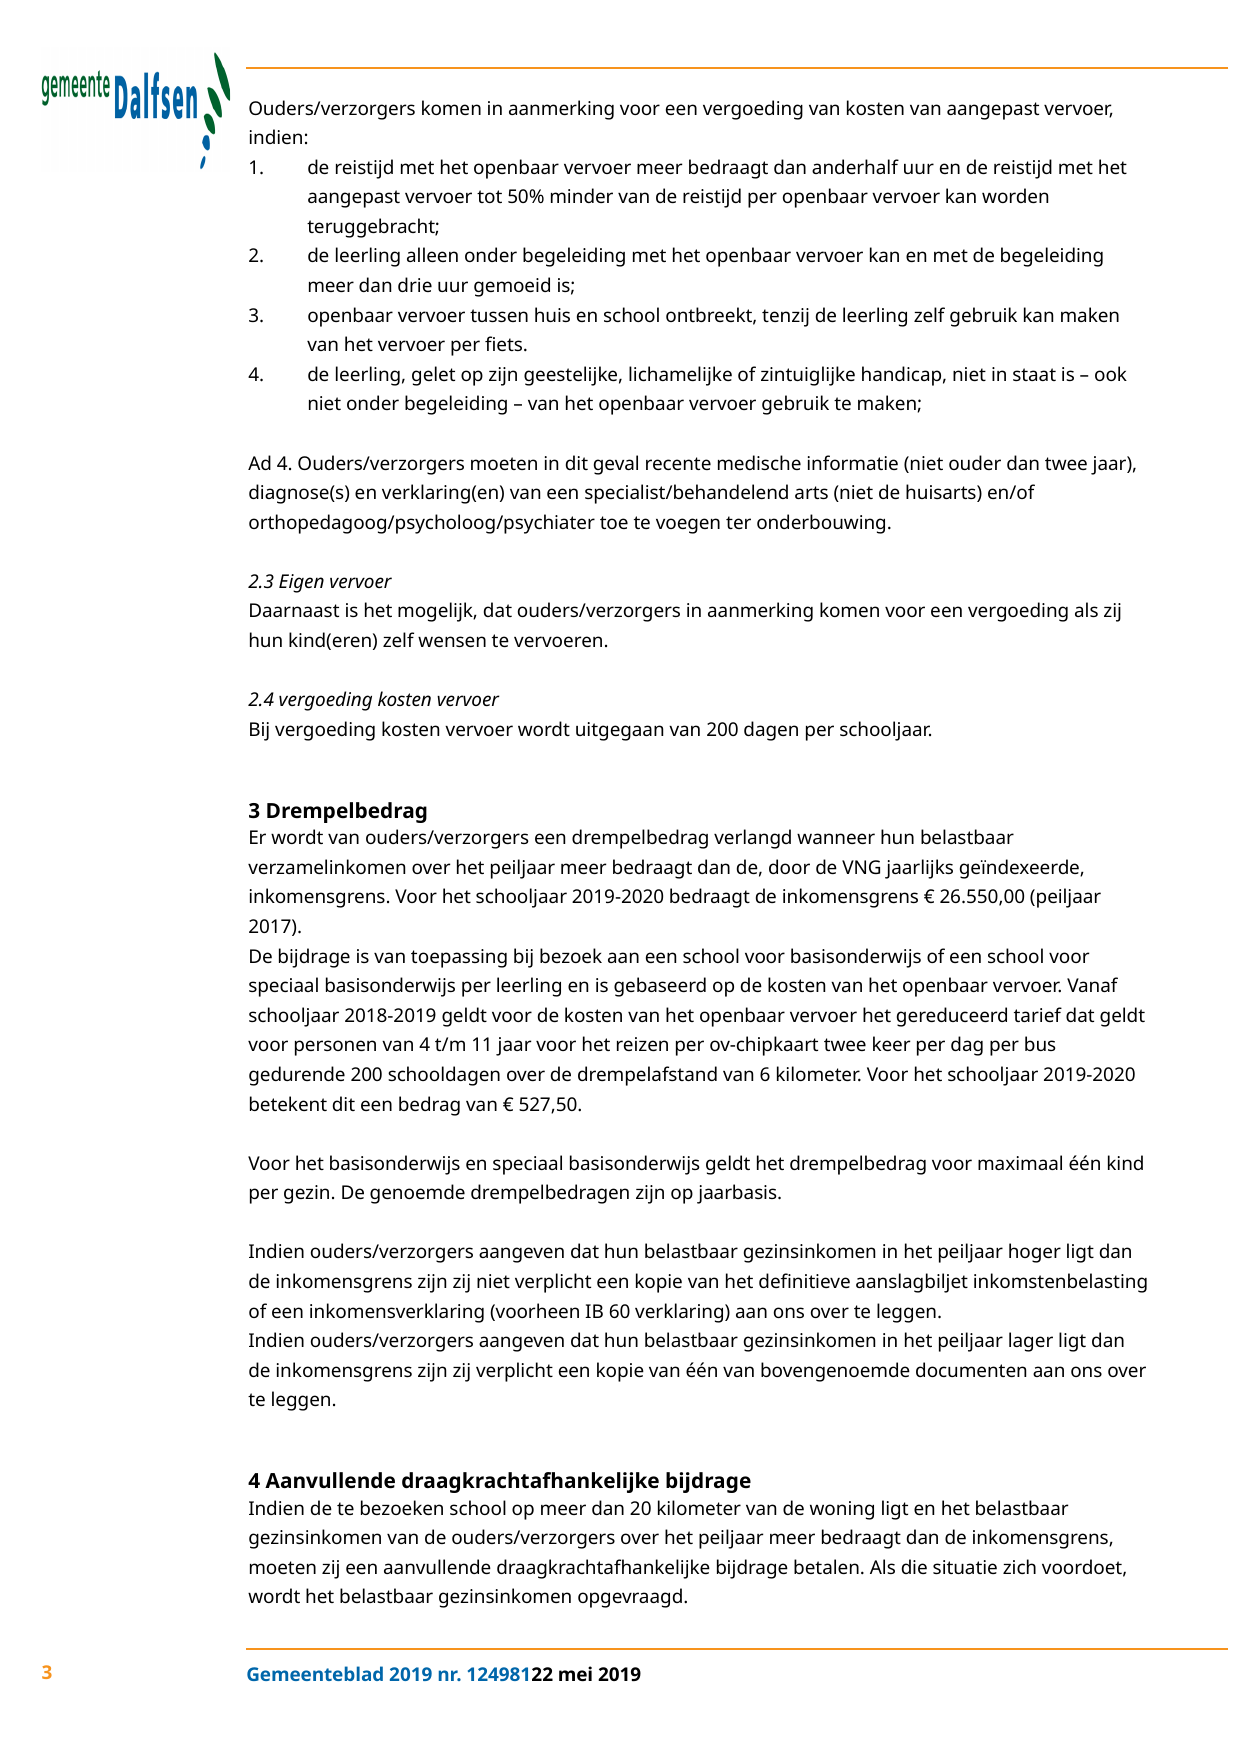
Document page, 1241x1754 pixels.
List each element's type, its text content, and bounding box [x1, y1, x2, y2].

text Voor het basisonderwijs en speciaal basisonderwijs geldt het drempelbedrag voor maximaal één kind per gezin. De genoemde drempelbedragen zijn op jaarbasis. [248, 1150, 1152, 1205]
list de leerling, gelet op zijn geestelijke, lichamelijke of zintuiglijke handicap, niet in staat is – ook niet onder begeleiding – van het openbaar vervoer gebruik te maken; [248, 361, 1152, 416]
text 3 Drempelbedrag [248, 796, 1152, 824]
list openbaar vervoer tussen huis en school ontbreekt, tenzij de leerling zelf gebruik kan maken van het vervoer per fiets. [248, 302, 1152, 357]
text Er wordt van ouders/verzorgers een drempelbedrag verlangd wanneer hun belastbaar verzamelinkomen over het peiljaar meer bedraagt dan de, door de VNG jaarlijks geïndexeerde, inkomensgrens. Voor het schooljaar 2019-2020 bedraagt de inkomensgrens € 26.550,00 (peiljaar 2017). [248, 824, 1152, 939]
text Indien ouders/verzorgers aangeven dat hun belastbaar gezinsinkomen in het peiljaar lager ligt dan de inkomensgrens zijn zij verplicht een kopie van één van bovengenoemde documenten aan ons over te leggen. [248, 1327, 1152, 1412]
text Ad 4. Ouders/verzorgers moeten in dit geval recente medische informatie (niet ouder dan twee jaar), diagnose(s) en verklaring(en) van een specialist/behandelend arts (niet de huisarts) en/of orthopedagoog/psycholoog/psychiater toe te voegen ter onderbouwing. [248, 450, 1152, 535]
text 4 Aanvullende draagkrachtafhankelijke bijdrage [248, 1467, 1152, 1495]
text 2.4 vergoeding kosten vervoer [248, 686, 1152, 712]
picture [41, 47, 231, 172]
text Indien ouders/verzorgers aangeven dat hun belastbaar gezinsinkomen in het peiljaar hoger ligt dan de inkomensgrens zijn zij niet verplicht een kopie van het definitieve aanslagbiljet inkomstenbelasting of een inkomensverklaring (voorheen IB 60 verklaring) aan ons over te leggen. [248, 1239, 1152, 1323]
text 2.3 Eigen vervoer [248, 568, 1152, 594]
text De bijdrage is van toepassing bij bezoek aan een school voor basisonderwijs of een school voor speciaal basisonderwijs per leerling en is gebaseerd op de kosten van het openbaar vervoer. Vanaf schooljaar 2018-2019 geldt voor de kosten van het openbaar vervoer het gereduceerd tarief dat geldt voor personen van 4 t/m 11 jaar voor het reizen per ov-chipkaart twee keer per dag per bus gedurende 200 schooldagen over de drempelafstand van 6 kilometer. Voor het schooljaar 2019-2020 betekent dit een bedrag van € 527,50. [248, 943, 1152, 1116]
text Bij vergoeding kosten vervoer wordt uitgegaan van 200 dagen per schooljaar. [248, 716, 1152, 742]
text Ouders/verzorgers komen in aanmerking voor een vergoeding van kosten van aangepast vervoer, indien: [248, 95, 1152, 150]
list de reistijd met het openbaar vervoer meer bedraagt dan anderhalf uur en de reistijd met het aangepast vervoer tot 50% minder van de reistijd per openbaar vervoer kan worden teruggebracht; [248, 154, 1152, 239]
text Indien de te bezoeken school op meer dan 20 kilometer van de woning ligt en het belastbaar gezinsinkomen van de ouders/verzorgers over het peiljaar meer bedraagt dan de inkomensgrens, moeten zij een aanvullende draagkrachtafhankelijke bijdrage betalen. Als die situatie zich voordoet, wordt het belastbaar gezinsinkomen opgevraagd. [248, 1495, 1152, 1609]
text Daarnaast is het mogelijk, dat ouders/verzorgers in aanmerking komen voor een vergoeding als zij hun kind(eren) zelf wensen te vervoeren. [248, 598, 1152, 653]
list de leerling alleen onder begeleiding met het openbaar vervoer kan en met de begeleiding meer dan drie uur gemoeid is; [248, 243, 1152, 298]
